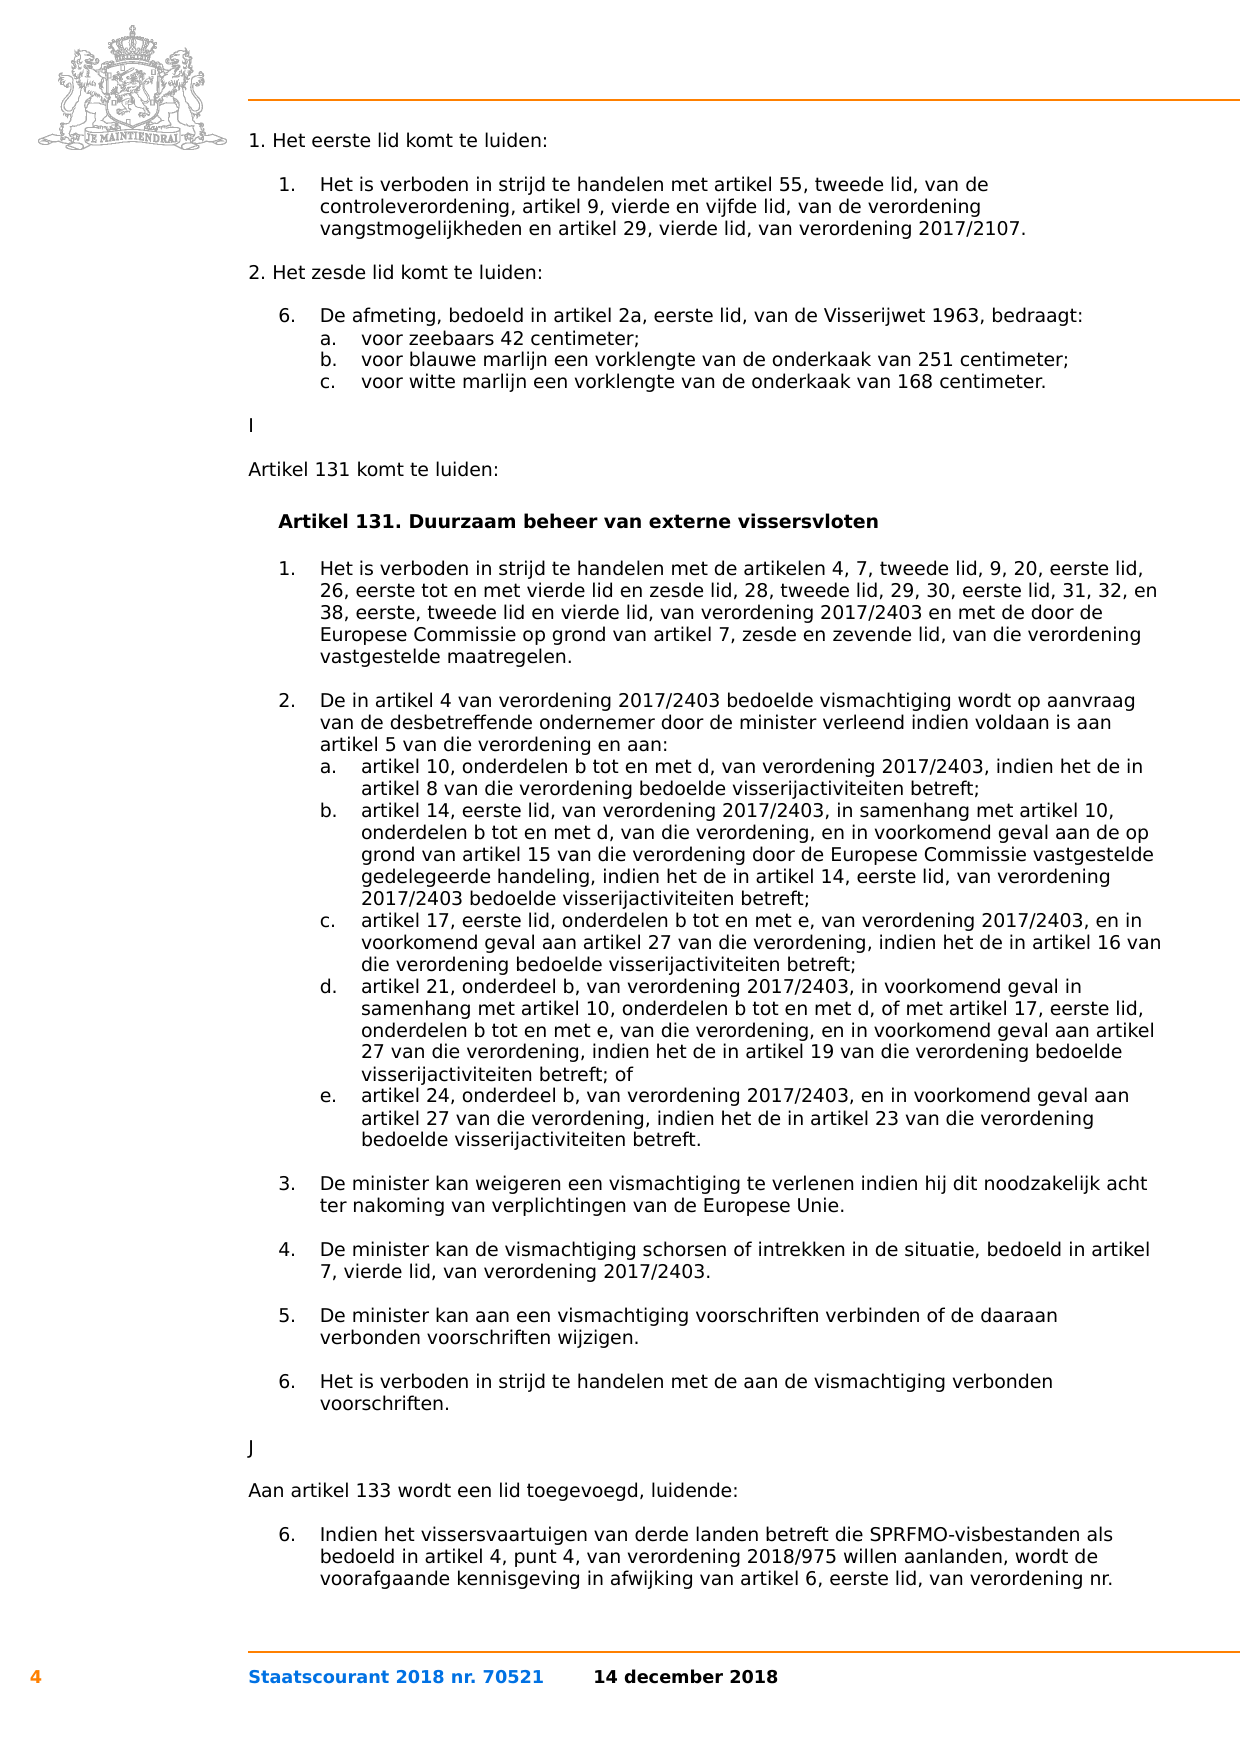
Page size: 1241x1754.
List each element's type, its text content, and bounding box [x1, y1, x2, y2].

text a. artikel 10, onderdelen b tot en met d, van verordening 2017/2403, indien het de in artikel 8 van die verordening bedoelde visserijactiviteiten betreft; [319, 756, 1163, 800]
picture [38, 25, 227, 150]
text 2. Het zesde lid komt te luiden: [248, 262, 1163, 283]
text I [248, 415, 1163, 437]
text 6. De afmeting, bedoeld in artikel 2a, eerste lid, van de Visserijwet 1963, bedraagt: [278, 305, 1163, 327]
text 6. Het is verboden in strijd te handelen met de aan de vismachtiging verbonden voorschriften. [278, 1371, 1163, 1415]
text c. voor witte marlijn een vorklengte van de onderkaak van 168 centimeter. [319, 371, 1163, 393]
text c. artikel 17, eerste lid, onderdelen b tot en met e, van verordening 2017/2403, en in voorkomend geval aan artikel 27 van die verordening, indien het de in artikel 16 van die verordening bedoelde visserijactiviteiten betreft; [319, 909, 1163, 976]
text e. artikel 24, onderdeel b, van verordening 2017/2403, en in voorkomend geval aan artikel 27 van die verordening, indien het de in artikel 23 van die verordening bedoelde visserijactiviteiten betreft. [319, 1085, 1163, 1151]
text 1. Het eerste lid komt te luiden: [248, 130, 1163, 152]
text 6. Indien het vissersvaartuigen van derde landen betreft die SPRFMO-visbestanden als bedoeld in artikel 4, punt 4, van verordening 2018/975 willen aanlanden, wordt de voorafgaande kennisgeving in afwijking van artikel 6, eerste lid, van verordening nr. [278, 1524, 1163, 1590]
text 5. De minister kan aan een vismachtiging voorschriften verbinden of de daaraan verbonden voorschriften wijzigen. [278, 1305, 1163, 1349]
text b. voor blauwe marlijn een vorklengte van de onderkaak van 251 centimeter; [319, 349, 1163, 371]
text 4. De minister kan de vismachtiging schorsen of intrekken in de situatie, bedoeld in artikel 7, vierde lid, van verordening 2017/2403. [278, 1239, 1163, 1283]
subtitle Artikel 131. Duurzaam beheer van externe vissersvloten [278, 511, 1163, 533]
text J [248, 1437, 1163, 1458]
text 1. Het is verboden in strijd te handelen met de artikelen 4, 7, tweede lid, 9, 20, eerste lid, 26, eerste tot en met vierde lid en zesde lid, 28, tweede lid, 29, 30, eerste lid, 31, 32, en 38, eerste, tweede lid en vierde lid, van verordening 2017/2403 en met de door de Europese Commissie op grond van artikel 7, zesde en zevende lid, van die verordening vastgestelde maatregelen. [278, 558, 1163, 668]
text a. voor zeebaars 42 centimeter; [319, 327, 1163, 349]
text d. artikel 21, onderdeel b, van verordening 2017/2403, in voorkomend geval in samenhang met artikel 10, onderdelen b tot en met d, of met artikel 17, eerste lid, onderdelen b tot en met e, van die verordening, en in voorkomend geval aan artikel 27 van die verordening, indien het de in artikel 19 van die verordening bedoelde visserijactiviteiten betreft; of [319, 976, 1163, 1085]
text Artikel 131 komt te luiden: [248, 459, 1163, 481]
text 3. De minister kan weigeren een vismachtiging te verlenen indien hij dit noodzakelijk acht ter nakoming van verplichtingen van de Europese Unie. [278, 1173, 1163, 1217]
text 1. Het is verboden in strijd te handelen met artikel 55, tweede lid, van de controleverordening, artikel 9, vierde en vijfde lid, van de verordening vangstmogelijkheden en artikel 29, vierde lid, van verordening 2017/2107. [278, 174, 1163, 240]
text Aan artikel 133 wordt een lid toegevoegd, luidende: [248, 1480, 1163, 1502]
text 2. De in artikel 4 van verordening 2017/2403 bedoelde vismachtiging wordt op aanvraag van de desbetreffende ondernemer door de minister verleend indien voldaan is aan artikel 5 van die verordening en aan: [278, 690, 1163, 756]
text b. artikel 14, eerste lid, van verordening 2017/2403, in samenhang met artikel 10, onderdelen b tot en met d, van die verordening, en in voorkomend geval aan de op grond van artikel 15 van die verordening door de Europese Commissie vastgestelde gedelegeerde handeling, indien het de in artikel 14, eerste lid, van verordening 2017/2403 bedoelde visserijactiviteiten betreft; [319, 800, 1163, 909]
